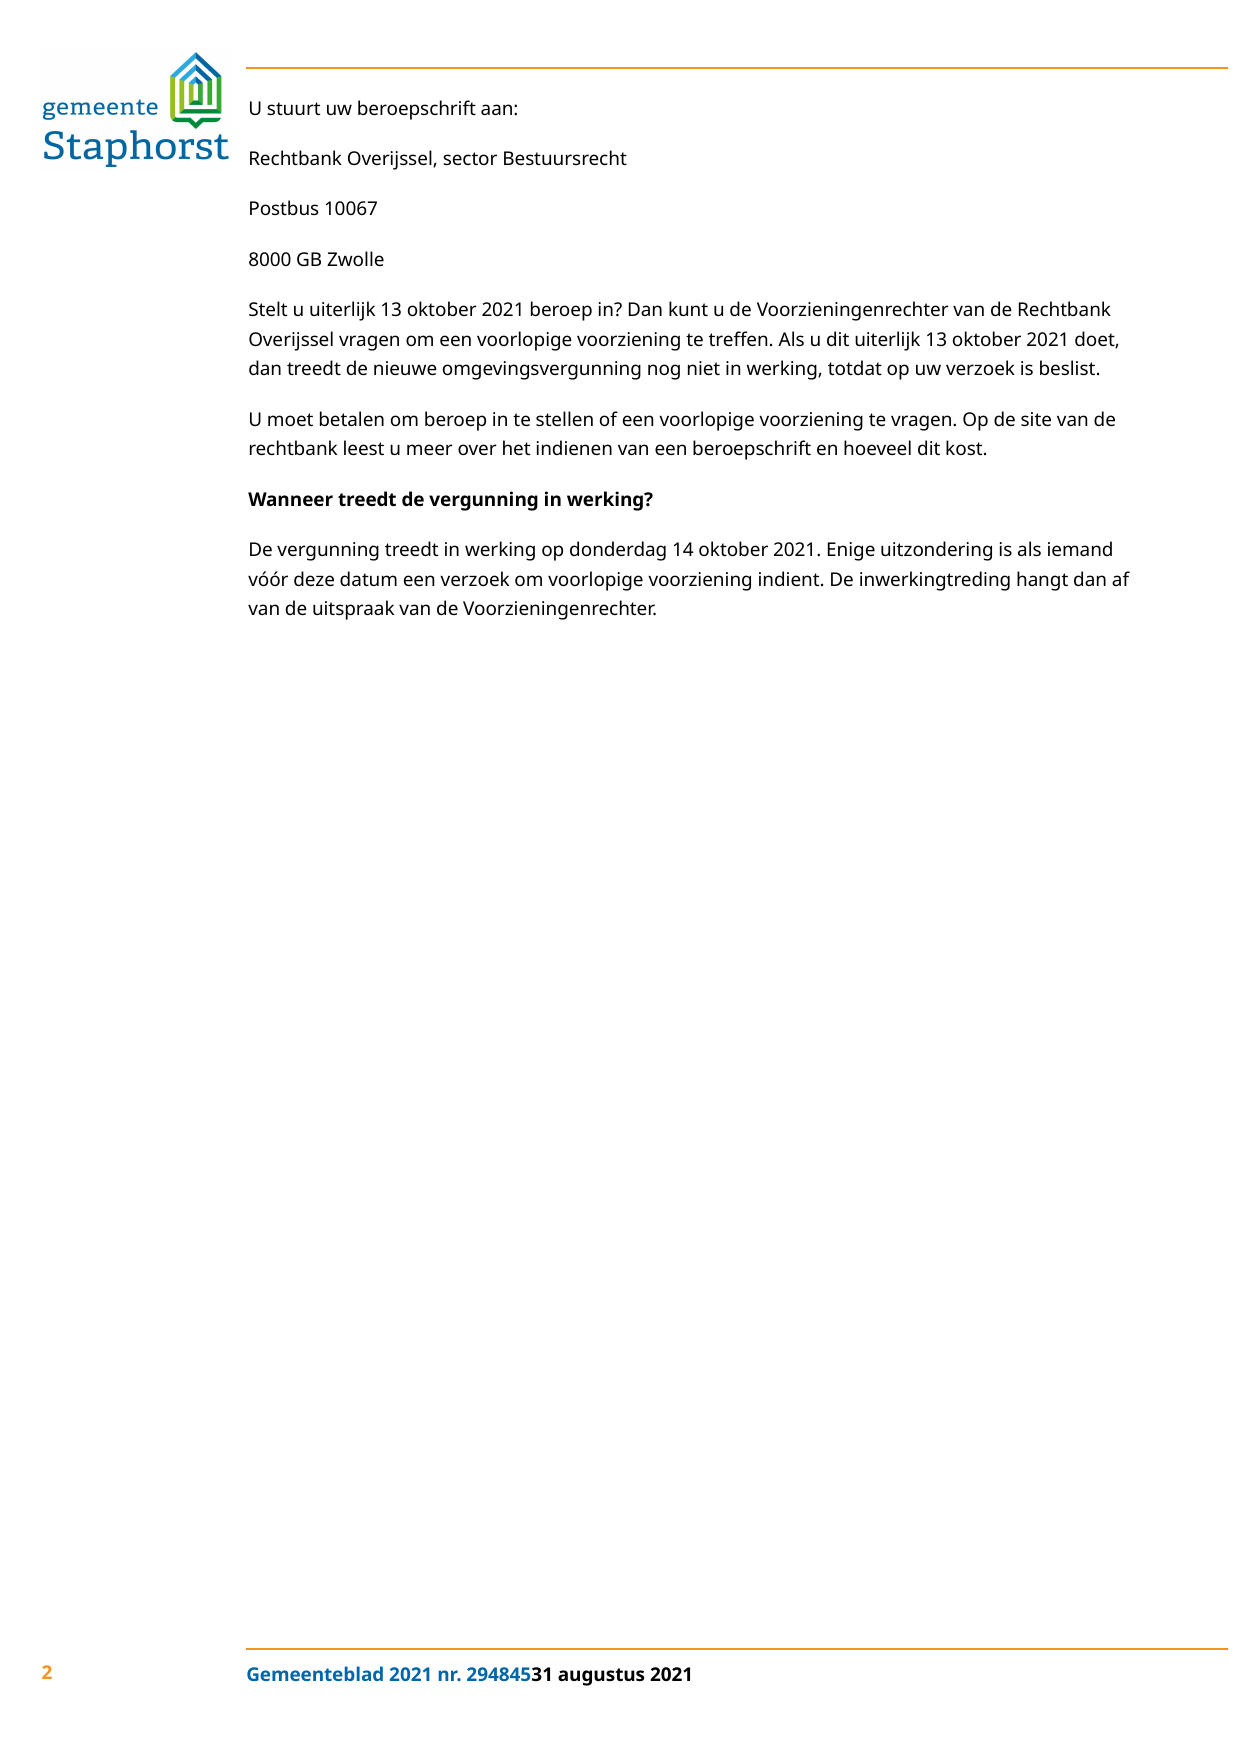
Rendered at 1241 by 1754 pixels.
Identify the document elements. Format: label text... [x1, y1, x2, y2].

text Rechtbank Overijssel, sector Bestuursrecht [248, 145, 1152, 171]
text De vergunning treedt in werking op donderdag 14 oktober 2021. Enige uitzondering is als iemand vóór deze datum een verzoek om voorlopige voorziening indient. De inwerkingtreding hangt dan af van de uitspraak van de Voorzieningenrechter. [248, 536, 1152, 621]
text Stelt u uiterlijk 13 oktober 2021 beroep in? Dan kunt u de Voorzieningenrechter van de Rechtbank Overijssel vragen om een voorlopige voorziening te treffen. Als u dit uiterlijk 13 oktober 2021 doet, dan treedt de nieuwe omgevingsvergunning nog niet in werking, totdat op uw verzoek is beslist. [248, 296, 1152, 381]
text 8000 GB Zwolle [248, 246, 1152, 272]
picture [41, 47, 231, 172]
text U stuurt uw beroepschrift aan: [248, 95, 1152, 121]
text U moet betalen om beroep in te stellen of een voorlopige voorziening te vragen. Op de site van de rechtbank leest u meer over het indienen van een beroepschrift en hoeveel dit kost. [248, 406, 1152, 461]
text Postbus 10067 [248, 196, 1152, 221]
text Wanneer treedt de vergunning in werking? [248, 486, 1152, 512]
